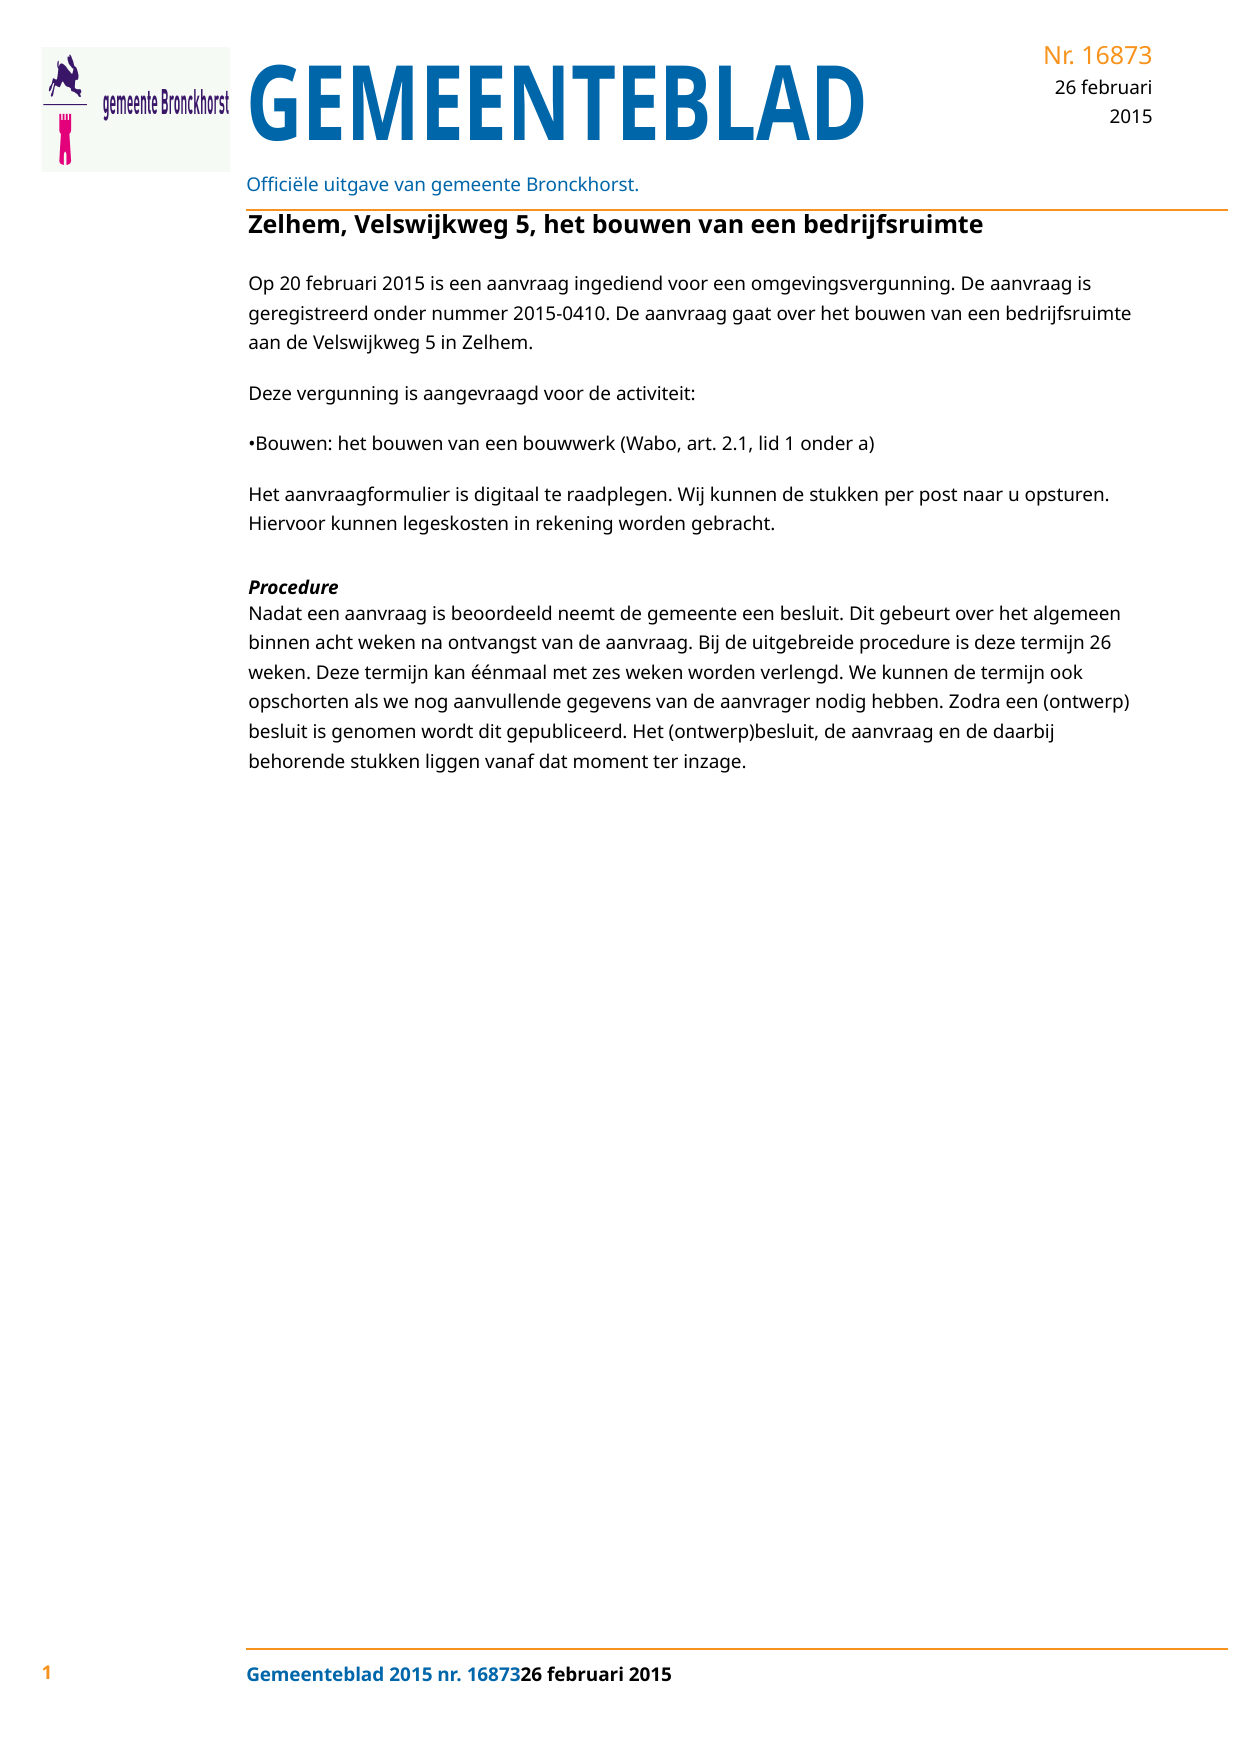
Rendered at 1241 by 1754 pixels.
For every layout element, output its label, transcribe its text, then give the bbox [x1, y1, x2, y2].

text Nadat een aanvraag is beoordeeld neemt de gemeente een besluit. Dit gebeurt over het algemeen binnen acht weken na ontvangst van de aanvraag. Bij de uitgebreide procedure is deze termijn 26 weken. Deze termijn kan éénmaal met zes weken worden verlengd. We kunnen de termijn ook opschorten als we nog aanvullende gegevens van de aanvrager nodig hebben. Zodra een (ontwerp) besluit is genomen wordt dit gepubliceerd. Het (ontwerp)besluit, de aanvraag en de daarbij behorende stukken liggen vanaf dat moment ter inzage. [248, 600, 1152, 774]
text Deze vergunning is aangevraagd voor de activiteit: [248, 380, 1152, 406]
text Het aanvraagformulier is digitaal te raadplegen. Wij kunnen de stukken per post naar u opsturen. Hiervoor kunnen legeskosten in rekening worden gebracht. [248, 481, 1152, 536]
text •Bouwen: het bouwen van een bouwwerk (Wabo, art. 2.1, lid 1 onder a) [248, 430, 1152, 456]
picture [41, 47, 231, 172]
text Zelhem, Velswijkweg 5, het bouwen van een bedrijfsruimte [248, 211, 1152, 241]
text Procedure [248, 574, 1152, 600]
text Op 20 februari 2015 is een aanvraag ingediend voor een omgevingsvergunning. De aanvraag is geregistreerd onder nummer 2015-0410. De aanvraag gaat over het bouwen van een bedrijfsruimte aan de Velswijkweg 5 in Zelhem. [248, 270, 1152, 355]
